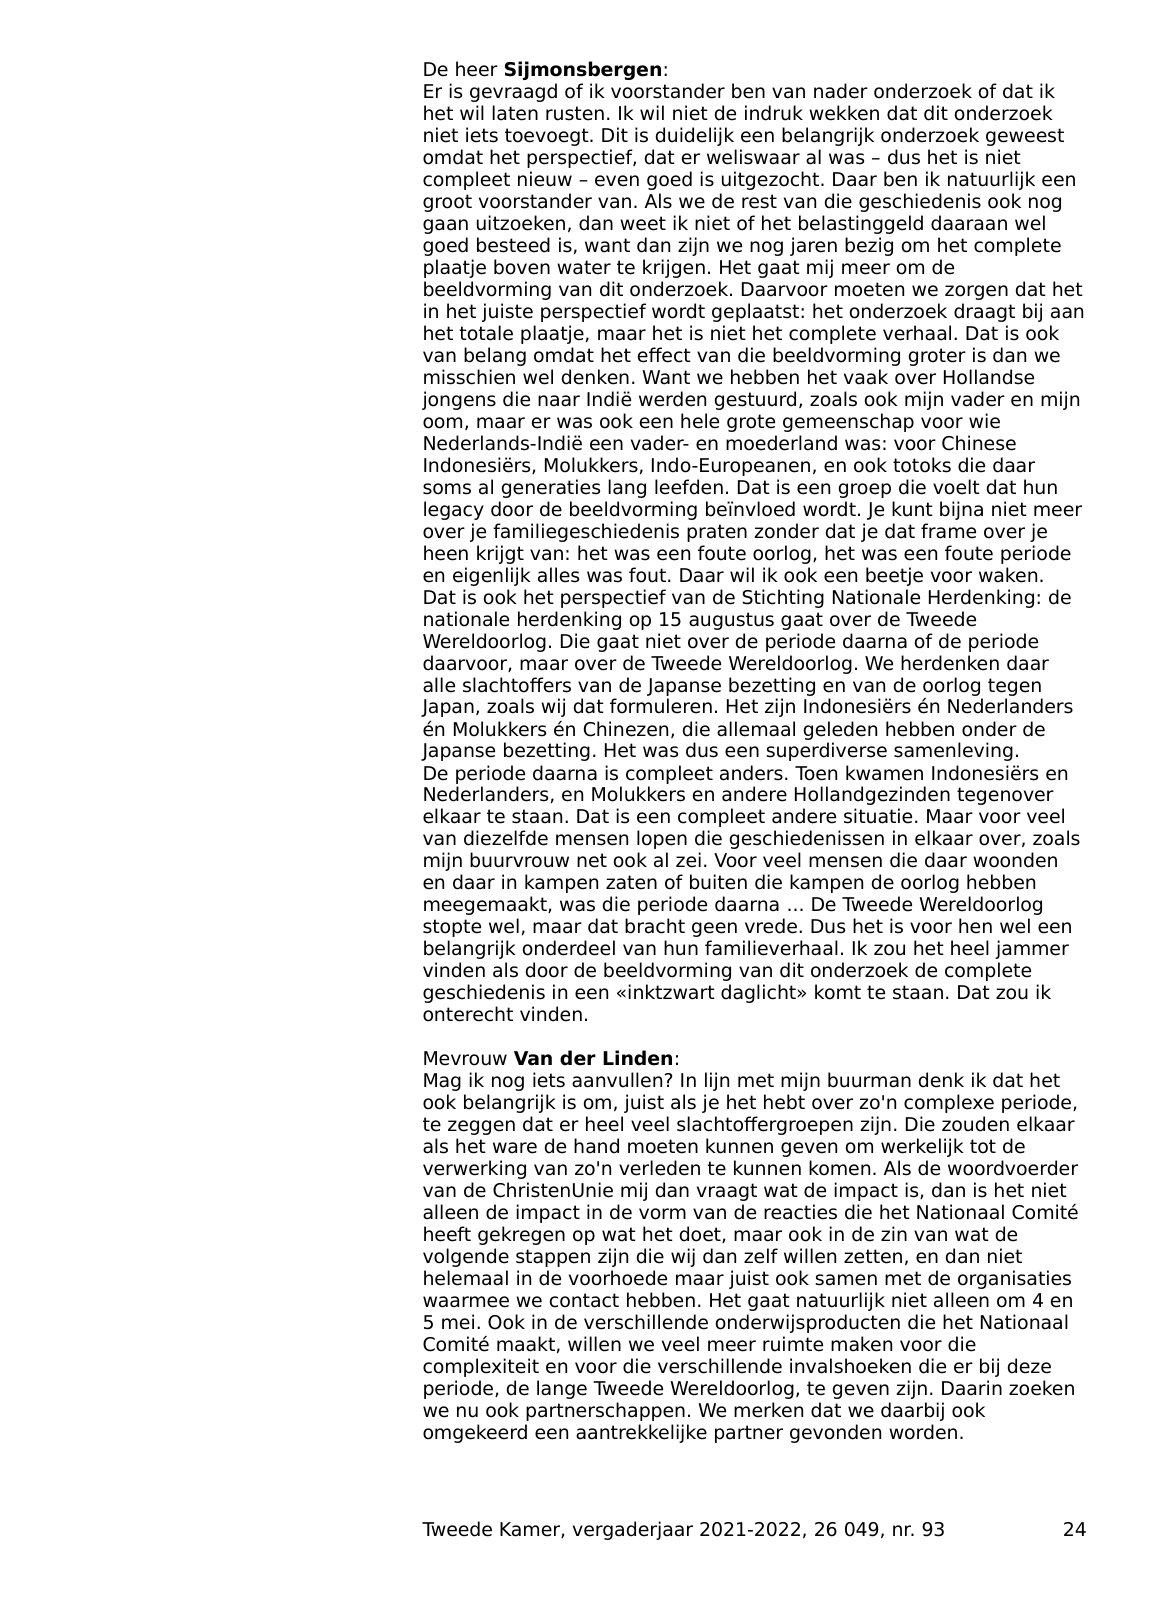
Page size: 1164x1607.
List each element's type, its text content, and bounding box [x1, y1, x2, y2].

text De heer Sijmonsbergen: [422, 59, 1087, 81]
text Mevrouw Van der Linden: [422, 1048, 1087, 1070]
text Mag ik nog iets aanvullen? In lijn met mijn buurman denk ik dat het ook belangrijk is om, juist als je het hebt over zo'n complexe periode, te zeggen dat er heel veel slachtoffergroepen zijn. Die zouden elkaar als het ware de hand moeten kunnen geven om werkelijk tot de verwerking van zo'n verleden te kunnen komen. Als de woordvoerder van de ChristenUnie mij dan vraagt wat de impact is, dan is het niet alleen de impact in de vorm van de reacties die het Nationaal Comité heeft gekregen op wat het doet, maar ook in de zin van wat de volgende stappen zijn die wij dan zelf willen zetten, en dan niet helemaal in de voorhoede maar juist ook samen met de organisaties waarmee we contact hebben. Het gaat natuurlijk niet alleen om 4 en 5 mei. Ook in de verschillende onderwijsproducten die het Nationaal Comité maakt, willen we veel meer ruimte maken voor die complexiteit en voor die verschillende invalshoeken die er bij deze periode, de lange Tweede Wereldoorlog, te geven zijn. Daarin zoeken we nu ook partnerschappen. We merken dat we daarbij ook omgekeerd een aantrekkelijke partner gevonden worden. [422, 1070, 1087, 1444]
text Dat is ook het perspectief van de Stichting Nationale Herdenking: de nationale herdenking op 15 augustus gaat over de Tweede Wereldoorlog. Die gaat niet over de periode daarna of de periode daarvoor, maar over de Tweede Wereldoorlog. We herdenken daar alle slachtoffers van de Japanse bezetting en van de oorlog tegen Japan, zoals wij dat formuleren. Het zijn Indonesiërs én Nederlanders én Molukkers én Chinezen, die allemaal geleden hebben onder de Japanse bezetting. Het was dus een superdiverse samenleving. [422, 587, 1087, 762]
text Er is gevraagd of ik voorstander ben van nader onderzoek of dat ik het wil laten rusten. Ik wil niet de indruk wekken dat dit onderzoek niet iets toevoegt. Dit is duidelijk een belangrijk onderzoek geweest omdat het perspectief, dat er weliswaar al was – dus het is niet compleet nieuw – even goed is uitgezocht. Daar ben ik natuurlijk een groot voorstander van. Als we de rest van die geschiedenis ook nog gaan uitzoeken, dan weet ik niet of het belastinggeld daaraan wel goed besteed is, want dan zijn we nog jaren bezig om het complete plaatje boven water te krijgen. Het gaat mij meer om de beeldvorming van dit onderzoek. Daarvoor moeten we zorgen dat het in het juiste perspectief wordt geplaatst: het onderzoek draagt bij aan het totale plaatje, maar het is niet het complete verhaal. Dat is ook van belang omdat het effect van die beeldvorming groter is dan we misschien wel denken. Want we hebben het vaak over Hollandse jongens die naar Indië werden gestuurd, zoals ook mijn vader en mijn oom, maar er was ook een hele grote gemeenschap voor wie Nederlands-Indië een vader- en moederland was: voor Chinese Indonesiërs, Molukkers, Indo-Europeanen, en ook totoks die daar soms al generaties lang leefden. Dat is een groep die voelt dat hun legacy door de beeldvorming beïnvloed wordt. Je kunt bijna niet meer over je familiegeschiedenis praten zonder dat je dat frame over je heen krijgt van: het was een foute oorlog, het was een foute periode en eigenlijk alles was fout. Daar wil ik ook een beetje voor waken. [422, 81, 1087, 587]
text De periode daarna is compleet anders. Toen kwamen Indonesiërs en Nederlanders, en Molukkers en andere Hollandgezinden tegenover elkaar te staan. Dat is een compleet andere situatie. Maar voor veel van diezelfde mensen lopen die geschiedenissen in elkaar over, zoals mijn buurvrouw net ook al zei. Voor veel mensen die daar woonden en daar in kampen zaten of buiten die kampen de oorlog hebben meegemaakt, was die periode daarna ... De Tweede Wereldoorlog stopte wel, maar dat bracht geen vrede. Dus het is voor hen wel een belangrijk onderdeel van hun familieverhaal. Ik zou het heel jammer vinden als door de beeldvorming van dit onderzoek de complete geschiedenis in een «inktzwart daglicht» komt te staan. Dat zou ik onterecht vinden. [422, 762, 1087, 1026]
